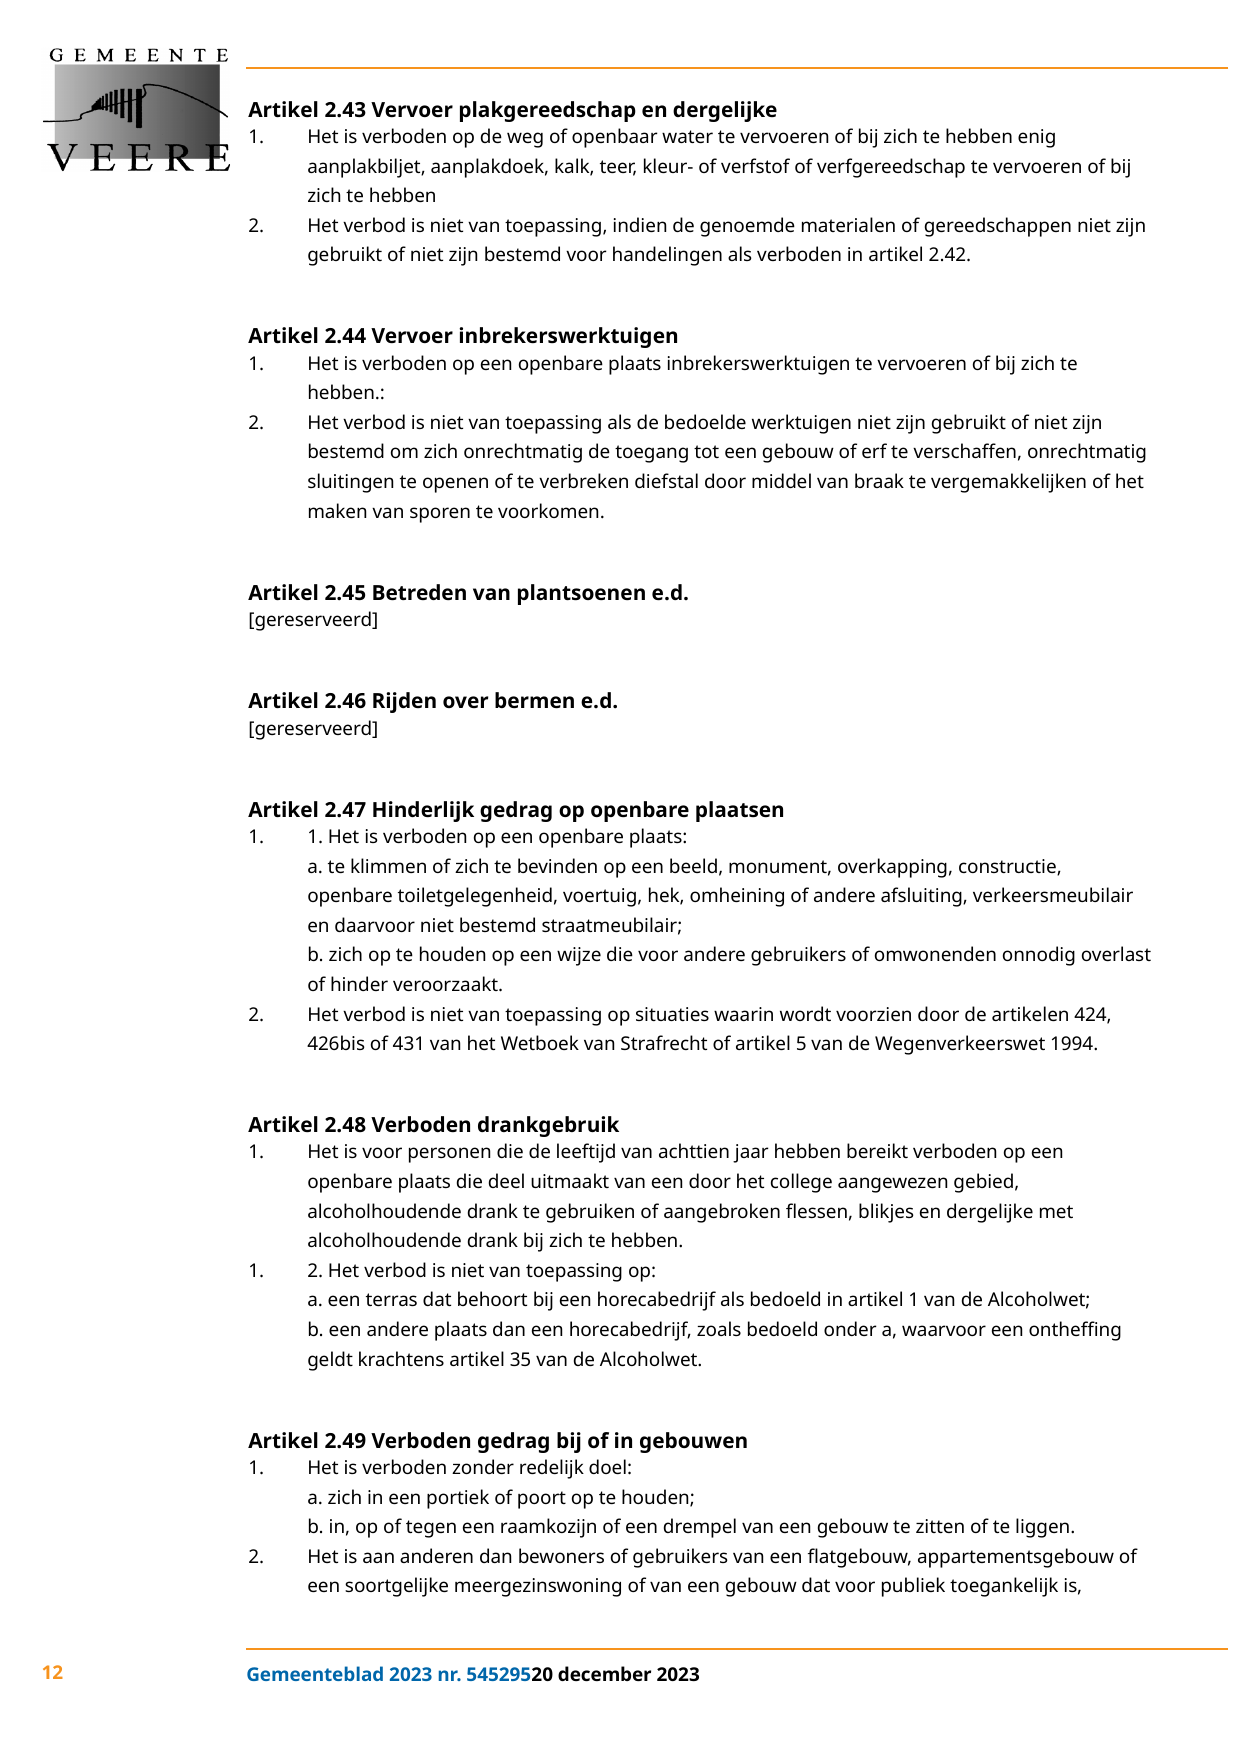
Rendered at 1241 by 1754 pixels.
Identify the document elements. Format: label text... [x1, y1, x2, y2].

list a. zich in een portiek of poort op te houden; [248, 1484, 1152, 1509]
list 2. Het verbod is niet van toepassing op: [248, 1257, 1152, 1283]
list Het is verboden zonder redelijk doel: [248, 1454, 1152, 1480]
list Het verbod is niet van toepassing op situaties waarin wordt voorzien door de artikelen 424, 426bis of 431 van het Wetboek van Strafrecht of artikel 5 van de Wegenverkeerswet 1994. [248, 1001, 1152, 1056]
list b. zich op te houden op een wijze die voor andere gebruikers of omwonenden onnodig overlast of hinder veroorzaakt. [248, 942, 1152, 997]
list 1. Het is verboden op een openbare plaats: [248, 823, 1152, 849]
list b. een andere plaats dan een horecabedrijf, zoals bedoeld onder a, waarvoor een ontheffing geldt krachtens artikel 35 van de Alcoholwet. [248, 1316, 1152, 1372]
text Artikel 2.47 Hinderlijk gedrag op openbare plaatsen [248, 795, 1152, 823]
text Artikel 2.44 Vervoer inbrekerswerktuigen [248, 322, 1152, 350]
text Artikel 2.45 Betreden van plantsoenen e.d. [248, 578, 1152, 606]
list Het verbod is niet van toepassing als de bedoelde werktuigen niet zijn gebruikt of niet zijn bestemd om zich onrechtmatig de toegang tot een gebouw of erf te verschaffen, onrechtmatig sluitingen te openen of te verbreken diefstal door middel van braak te vergemakkelijken of het maken van sporen te voorkomen. [248, 409, 1152, 524]
list Het is voor personen die de leeftijd van achttien jaar hebben bereikt verboden op een openbare plaats die deel uitmaakt van een door het college aangewezen gebied, alcoholhoudende drank te gebruiken of aangebroken flessen, blikjes en dergelijke met alcoholhoudende drank bij zich te hebben. [248, 1139, 1152, 1253]
list a. te klimmen of zich te bevinden op een beeld, monument, overkapping, constructie, openbare toiletgelegenheid, voertuig, hek, omheining of andere afsluiting, verkeersmeubilair en daarvoor niet bestemd straatmeubilair; [248, 853, 1152, 938]
list a. een terras dat behoort bij een horecabedrijf als bedoeld in artikel 1 van de Alcoholwet; [248, 1287, 1152, 1312]
text Artikel 2.48 Verboden drankgebruik [248, 1110, 1152, 1139]
text Artikel 2.49 Verboden gedrag bij of in gebouwen [248, 1426, 1152, 1454]
list Het is aan anderen dan bewoners of gebruikers van een flatgebouw, appartementsgebouw of een soortgelijke meergezinswoning of van een gebouw dat voor publiek toegankelijk is, [248, 1543, 1152, 1598]
text [gereserveerd] [248, 606, 1152, 632]
text Artikel 2.43 Vervoer plakgereedschap en dergelijke [248, 95, 1152, 123]
list Het verbod is niet van toepassing, indien de genoemde materialen of gereedschappen niet zijn gebruikt of niet zijn bestemd voor handelingen als verboden in artikel 2.42. [248, 212, 1152, 267]
text [gereserveerd] [248, 715, 1152, 741]
list b. in, op of tegen een raamkozijn of een drempel van een gebouw te zitten of te liggen. [248, 1513, 1152, 1539]
picture [41, 47, 231, 172]
list Het is verboden op een openbare plaats inbrekerswerktuigen te vervoeren of bij zich te hebben.: [248, 350, 1152, 405]
list Het is verboden op de weg of openbaar water te vervoeren of bij zich te hebben enig aanplakbiljet, aanplakdoek, kalk, teer, kleur- of verfstof of verfgereedschap te vervoeren of bij zich te hebben [248, 123, 1152, 208]
text Artikel 2.46 Rijden over bermen e.d. [248, 686, 1152, 715]
